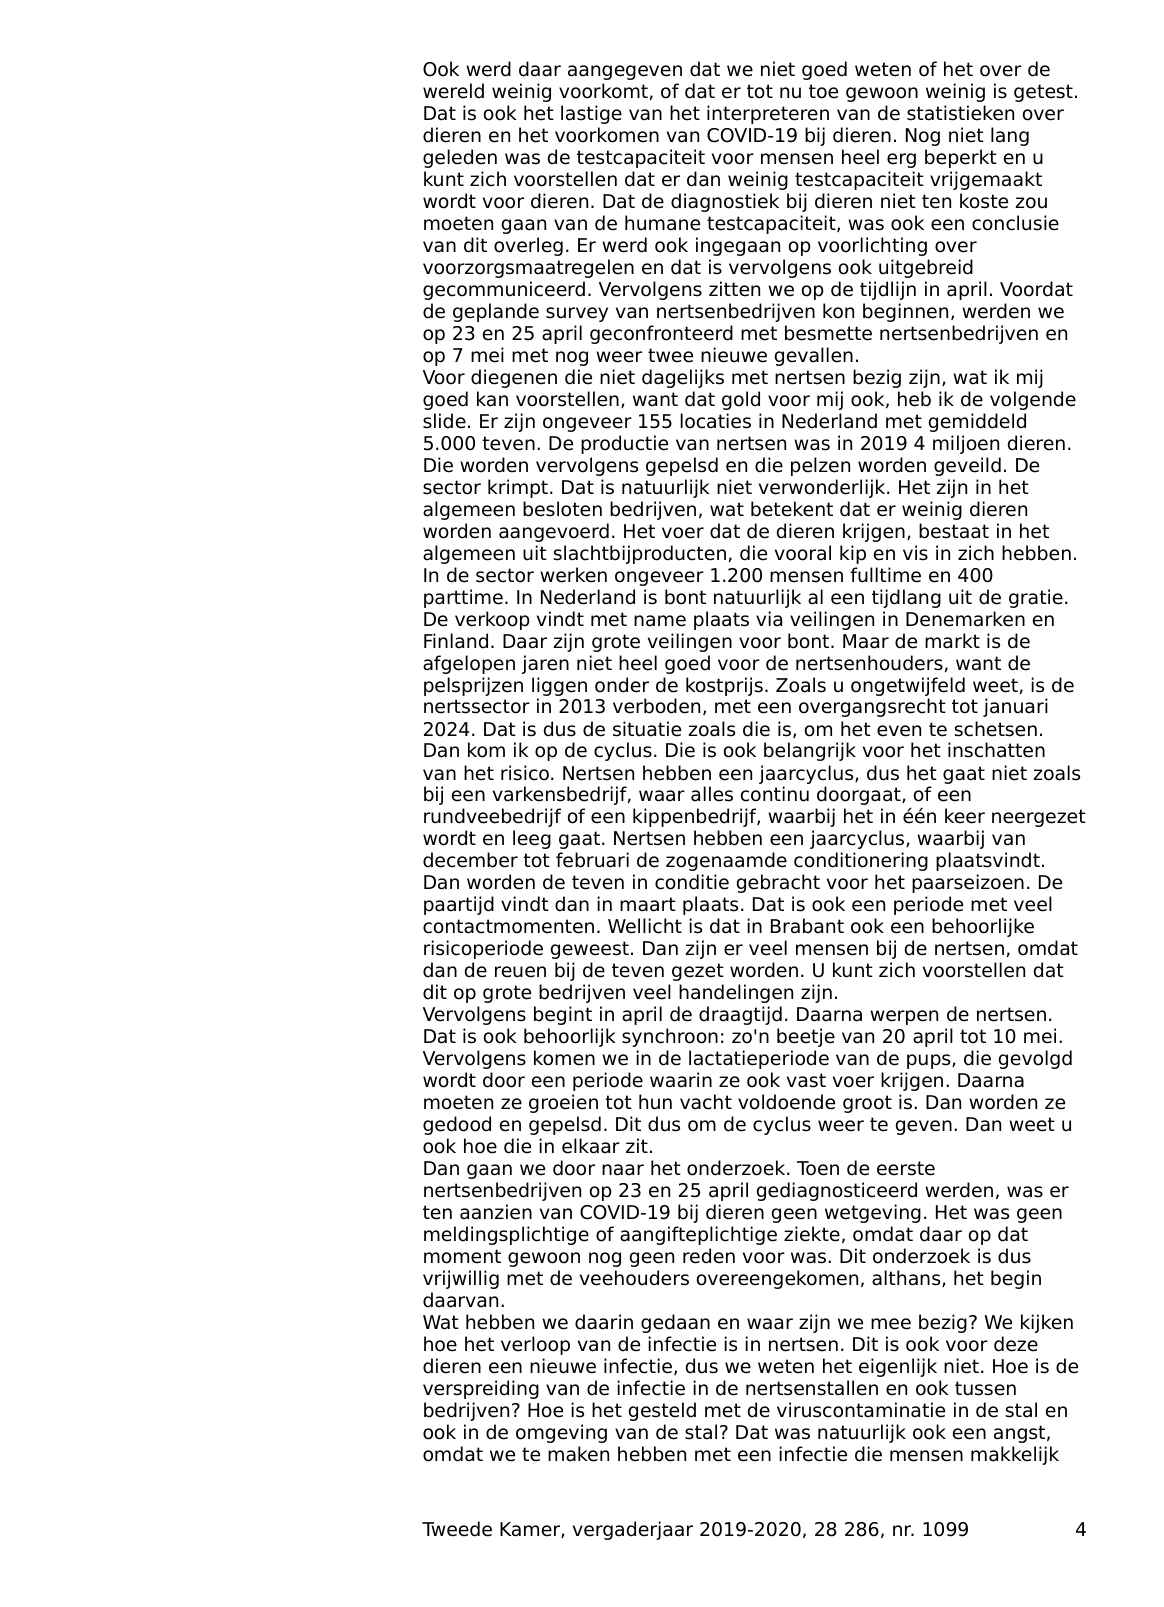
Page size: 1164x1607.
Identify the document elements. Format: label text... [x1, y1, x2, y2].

text Dan kom ik op de cyclus. Die is ook belangrijk voor het inschatten van het risico. Nertsen hebben een jaarcyclus, dus het gaat niet zoals bij een varkensbedrijf, waar alles continu doorgaat, of een rundveebedrijf of een kippenbedrijf, waarbij het in één keer neergezet wordt en leeg gaat. Nertsen hebben een jaarcyclus, waarbij van december tot februari de zogenaamde conditionering plaatsvindt. Dan worden de teven in conditie gebracht voor het paarseizoen. De paartijd vindt dan in maart plaats. Dat is ook een periode met veel contactmomenten. Wellicht is dat in Brabant ook een behoorlijke risicoperiode geweest. Dan zijn er veel mensen bij de nertsen, omdat dan de reuen bij de teven gezet worden. U kunt zich voorstellen dat dit op grote bedrijven veel handelingen zijn. [422, 740, 1087, 1004]
text Wat hebben we daarin gedaan en waar zijn we mee bezig? We kijken hoe het verloop van de infectie is in nertsen. Dit is ook voor deze dieren een nieuwe infectie, dus we weten het eigenlijk niet. Hoe is de verspreiding van de infectie in de nertsenstallen en ook tussen bedrijven? Hoe is het gesteld met de viruscontaminatie in de stal en ook in de omgeving van de stal? Dat was natuurlijk ook een angst, omdat we te maken hebben met een infectie die mensen makkelijk [422, 1312, 1087, 1466]
text Voor diegenen die niet dagelijks met nertsen bezig zijn, wat ik mij goed kan voorstellen, want dat gold voor mij ook, heb ik de volgende slide. Er zijn ongeveer 155 locaties in Nederland met gemiddeld 5.000 teven. De productie van nertsen was in 2019 4 miljoen dieren. Die worden vervolgens gepelsd en die pelzen worden geveild. De sector krimpt. Dat is natuurlijk niet verwonderlijk. Het zijn in het algemeen besloten bedrijven, wat betekent dat er weinig dieren worden aangevoerd. Het voer dat de dieren krijgen, bestaat in het algemeen uit slachtbijproducten, die vooral kip en vis in zich hebben. In de sector werken ongeveer 1.200 mensen fulltime en 400 parttime. In Nederland is bont natuurlijk al een tijdlang uit de gratie. De verkoop vindt met name plaats via veilingen in Denemarken en Finland. Daar zijn grote veilingen voor bont. Maar de markt is de afgelopen jaren niet heel goed voor de nertsenhouders, want de pelsprijzen liggen onder de kostprijs. Zoals u ongetwijfeld weet, is de nertssector in 2013 verboden, met een overgangsrecht tot januari 2024. Dat is dus de situatie zoals die is, om het even te schetsen. [422, 367, 1087, 740]
text Dan gaan we door naar het onderzoek. Toen de eerste nertsenbedrijven op 23 en 25 april gediagnosticeerd werden, was er ten aanzien van COVID-19 bij dieren geen wetgeving. Het was geen meldingsplichtige of aangifteplichtige ziekte, omdat daar op dat moment gewoon nog geen reden voor was. Dit onderzoek is dus vrijwillig met de veehouders overeengekomen, althans, het begin daarvan. [422, 1158, 1087, 1312]
text Vervolgens begint in april de draagtijd. Daarna werpen de nertsen. Dat is ook behoorlijk synchroon: zo'n beetje van 20 april tot 10 mei. Vervolgens komen we in de lactatieperiode van de pups, die gevolgd wordt door een periode waarin ze ook vast voer krijgen. Daarna moeten ze groeien tot hun vacht voldoende groot is. Dan worden ze gedood en gepelsd. Dit dus om de cyclus weer te geven. Dan weet u ook hoe die in elkaar zit. [422, 1004, 1087, 1158]
text Ook werd daar aangegeven dat we niet goed weten of het over de wereld weinig voorkomt, of dat er tot nu toe gewoon weinig is getest. Dat is ook het lastige van het interpreteren van de statistieken over dieren en het voorkomen van COVID-19 bij dieren. Nog niet lang geleden was de testcapaciteit voor mensen heel erg beperkt en u kunt zich voorstellen dat er dan weinig testcapaciteit vrijgemaakt wordt voor dieren. Dat de diagnostiek bij dieren niet ten koste zou moeten gaan van de humane testcapaciteit, was ook een conclusie van dit overleg. Er werd ook ingegaan op voorlichting over voorzorgsmaatregelen en dat is vervolgens ook uitgebreid gecommuniceerd. Vervolgens zitten we op de tijdlijn in april. Voordat de geplande survey van nertsenbedrijven kon beginnen, werden we op 23 en 25 april geconfronteerd met besmette nertsenbedrijven en op 7 mei met nog weer twee nieuwe gevallen. [422, 59, 1087, 367]
